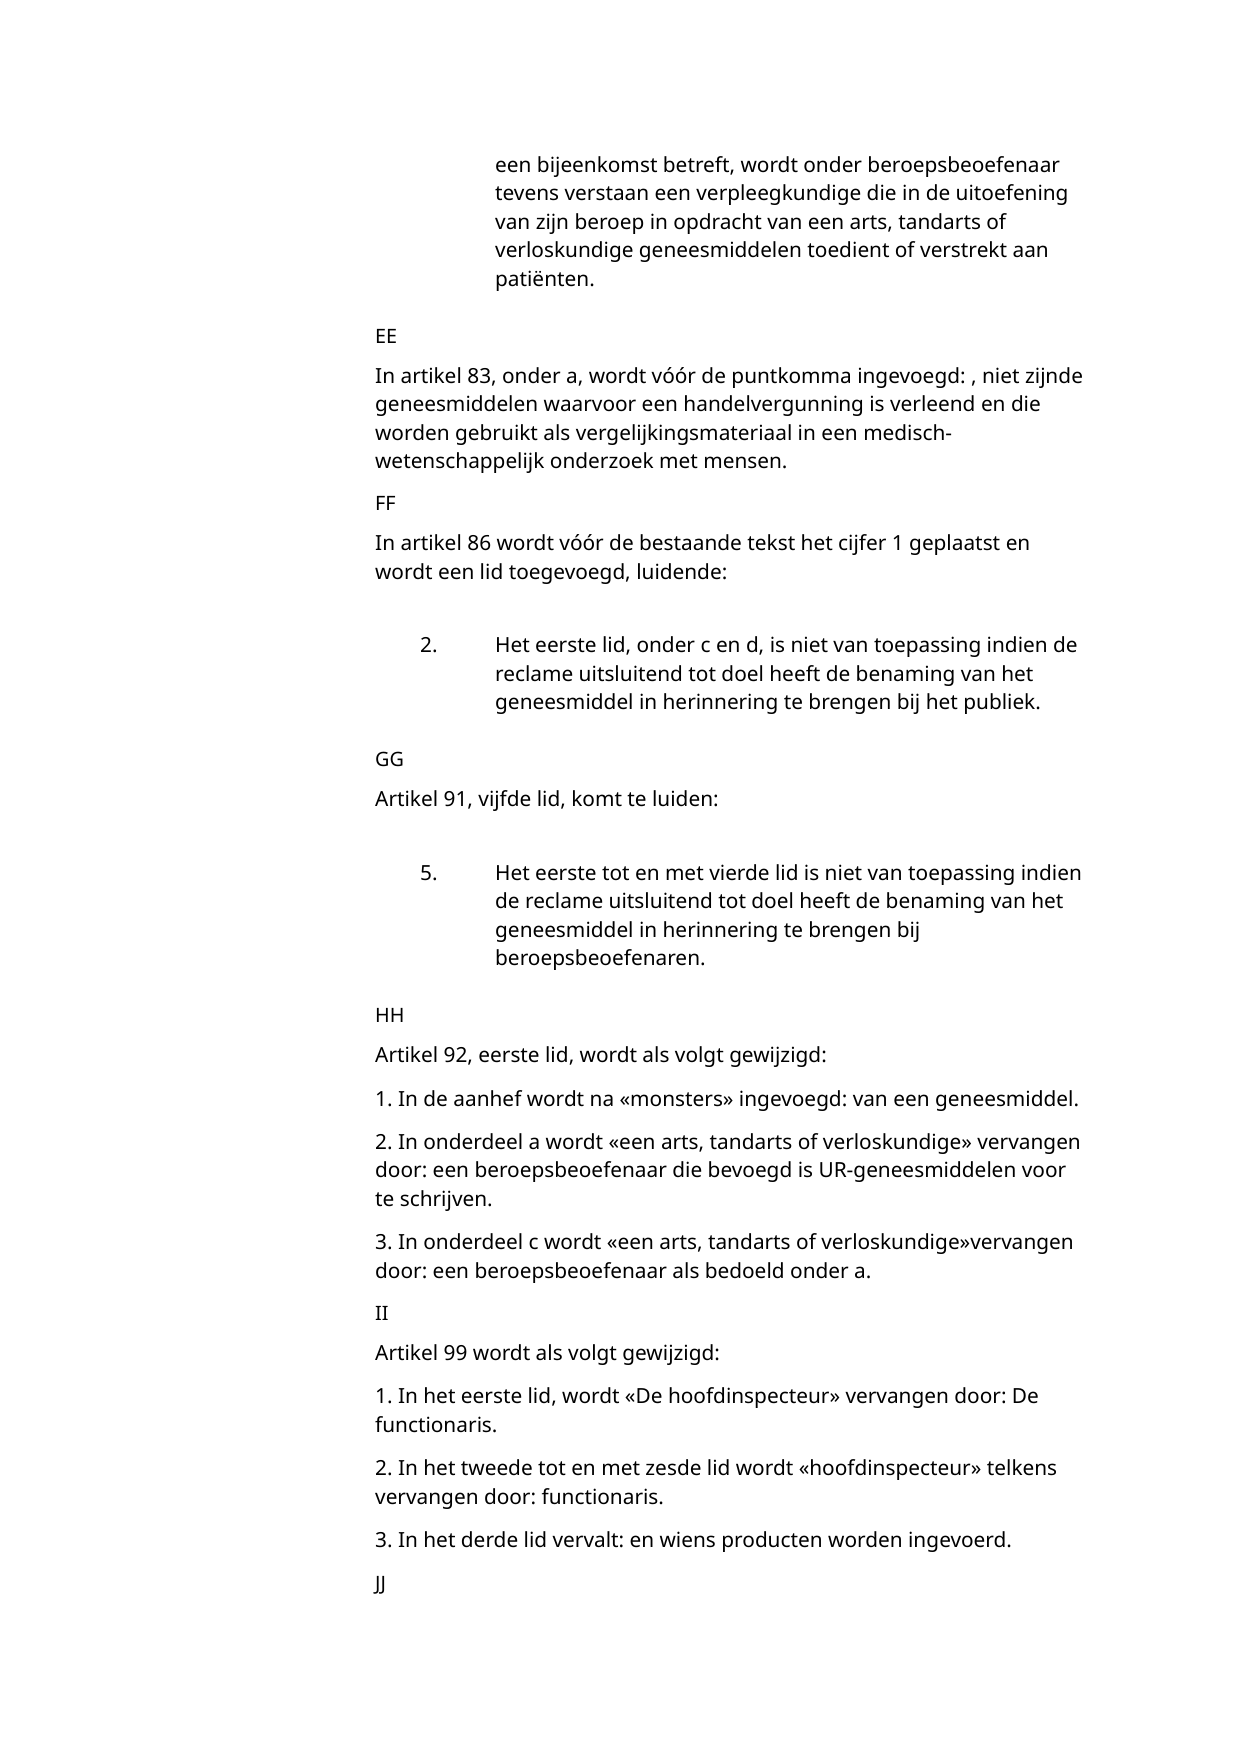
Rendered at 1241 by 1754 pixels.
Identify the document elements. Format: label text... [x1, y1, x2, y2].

text Artikel 99 wordt als volgt gewijzigd: [375, 1338, 1090, 1367]
text EE [375, 322, 1090, 349]
text 2. In het tweede tot en met zesde lid wordt «hoofdinspecteur» telkens vervangen door: functionaris. [375, 1453, 1090, 1510]
text 2. In onderdeel a wordt «een arts, tandarts of verloskundige» vervangen door: een beroepsbeoefenaar die bevoegd is UR-geneesmiddelen voor te schrijven. [375, 1127, 1090, 1212]
text 3. In onderdeel c wordt «een arts, tandarts of verloskundige»vervangen door: een beroepsbeoefenaar als bedoeld onder a. [375, 1227, 1090, 1284]
list Het eerste tot en met vierde lid is niet van toepassing indien de reclame uitsluitend tot doel heeft de benaming van het geneesmiddel in herinnering te brengen bij beroepsbeoefenaren. [420, 858, 1090, 972]
text In artikel 86 wordt vóór de bestaande tekst het cijfer 1 geplaatst en wordt een lid toegevoegd, luidende: [375, 528, 1090, 585]
text Artikel 91, vijfde lid, komt te luiden: [375, 784, 1090, 813]
text JJ [375, 1569, 1090, 1596]
text II [375, 1299, 1090, 1326]
text 1. In het eerste lid, wordt «De hoofdinspecteur» vervangen door: De functionaris. [375, 1382, 1090, 1438]
text GG [375, 746, 1090, 773]
text 1. In de aanhef wordt na «monsters» ingevoegd: van een geneesmiddel. [375, 1084, 1090, 1112]
text In artikel 83, onder a, wordt vóór de puntkomma ingevoegd: , niet zijnde geneesmiddelen waarvoor een handelvergunning is verleend en die worden gebruikt als vergelijkingsmateriaal in een medisch-wetenschappelijk onderzoek met mensen. [375, 361, 1090, 475]
text 3. In het derde lid vervalt: en wiens producten worden ingevoerd. [375, 1525, 1090, 1554]
list Het eerste lid, onder c en d, is niet van toepassing indien de reclame uitsluitend tot doel heeft de benaming van het geneesmiddel in herinnering te brengen bij het publiek. [420, 630, 1090, 716]
list een bijeenkomst betreft, wordt onder beroepsbeoefenaar tevens verstaan een verpleegkundige die in de uitoefening van zijn beroep in opdracht van een arts, tandarts of verloskundige geneesmiddelen toedient of verstrekt aan patiënten. [420, 150, 1090, 292]
text Artikel 92, eerste lid, wordt als volgt gewijzigd: [375, 1040, 1090, 1069]
text HH [375, 1002, 1090, 1028]
text FF [375, 490, 1090, 517]
